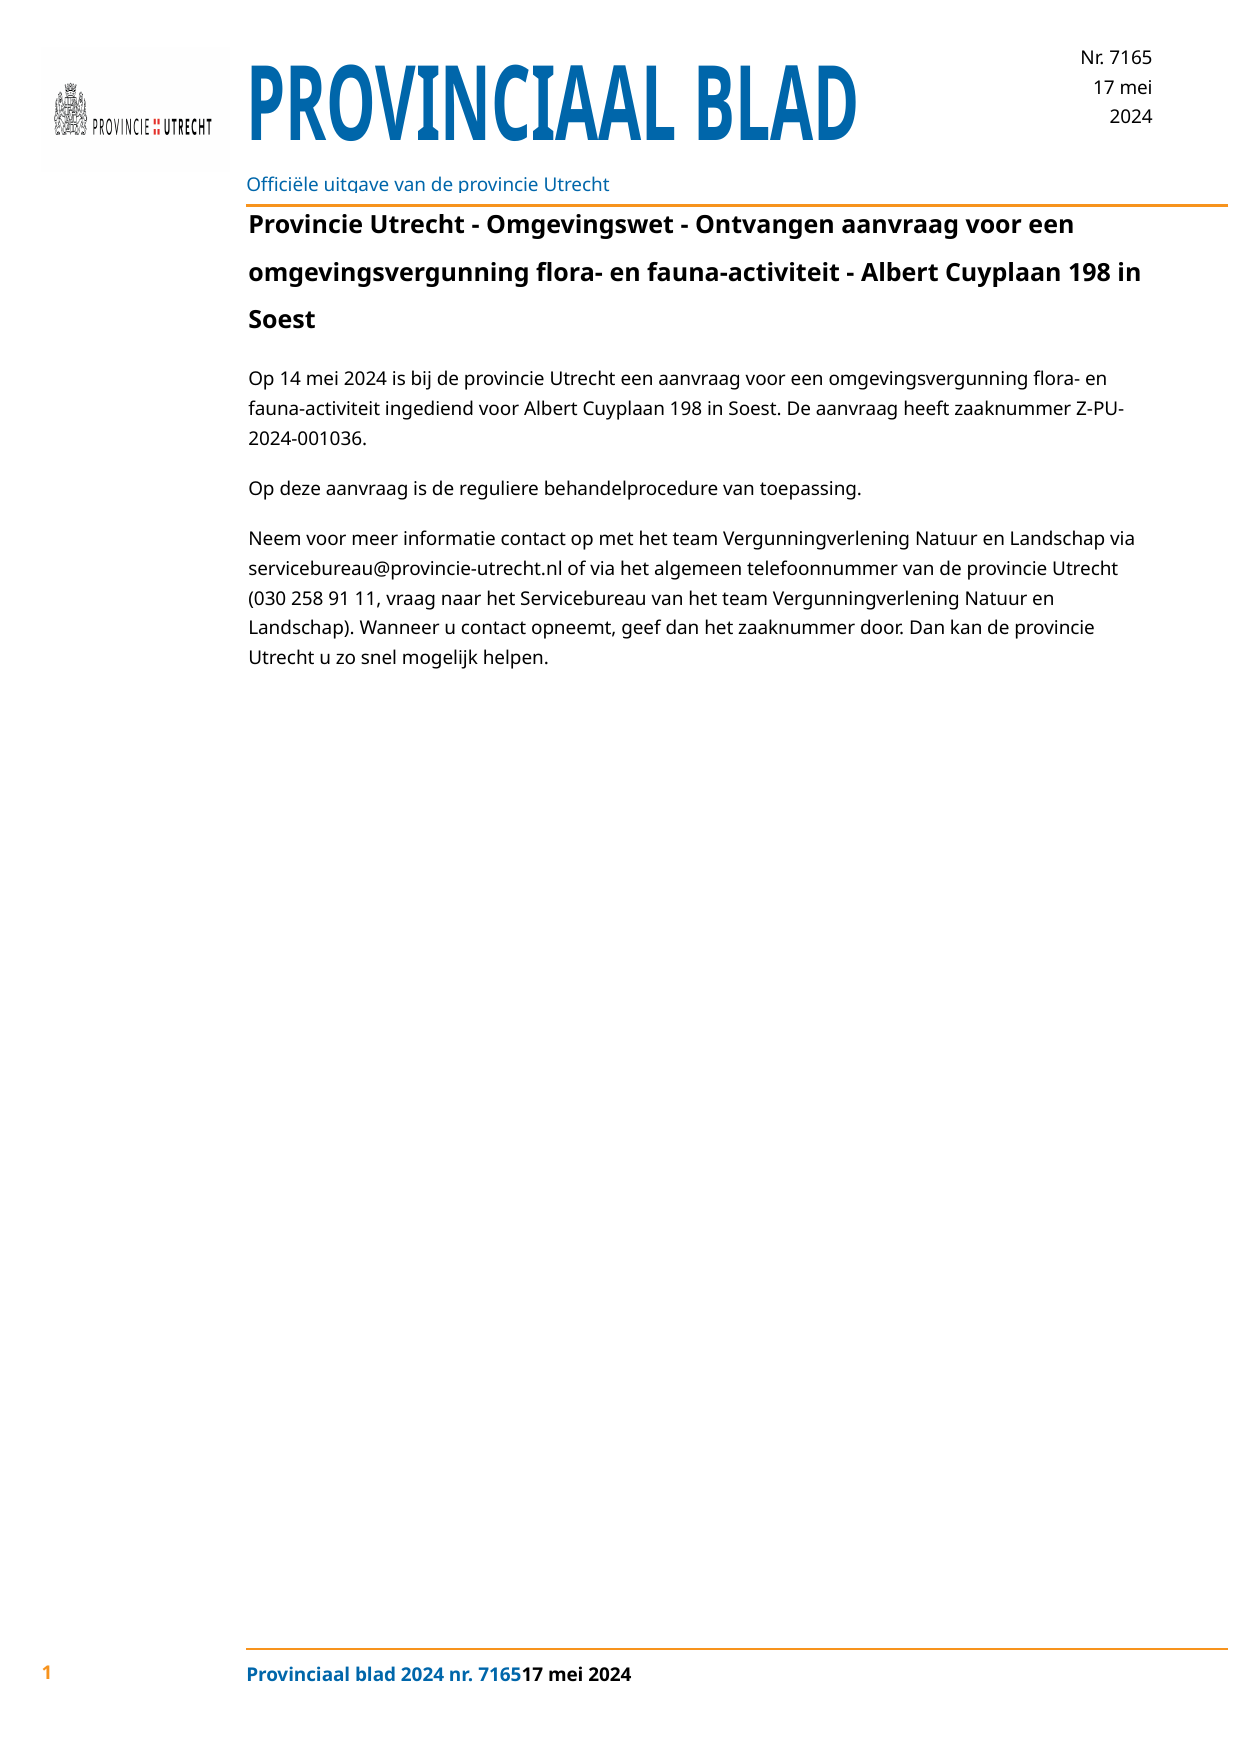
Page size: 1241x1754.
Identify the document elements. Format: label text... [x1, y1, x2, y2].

text Provincie Utrecht - Omgevingswet - Ontvangen aanvraag voor een omgevingsvergunning flora- en fauna-activiteit - Albert Cuyplaan 198 in Soest [248, 207, 1152, 336]
text Neem voor meer informatie contact op met het team Vergunningverlening Natuur en Landschap via servicebureau@provincie-utrecht.nl of via het algemeen telefoonnummer van de provincie Utrecht (030 258 91 11, vraag naar het Servicebureau van het team Vergunningverlening Natuur en Landschap). Wanneer u contact opneemt, geef dan het zaaknummer door. Dan kan de provincie Utrecht u zo snel mogelijk helpen. [248, 526, 1152, 669]
text Op deze aanvraag is de reguliere behandelprocedure van toepassing. [248, 475, 1152, 501]
picture [41, 47, 231, 172]
text Op 14 mei 2024 is bij de provincie Utrecht een aanvraag voor een omgevingsvergunning flora- en fauna-activiteit ingediend voor Albert Cuyplaan 198 in Soest. De aanvraag heeft zaaknummer Z-PU-2024-001036. [248, 366, 1152, 450]
